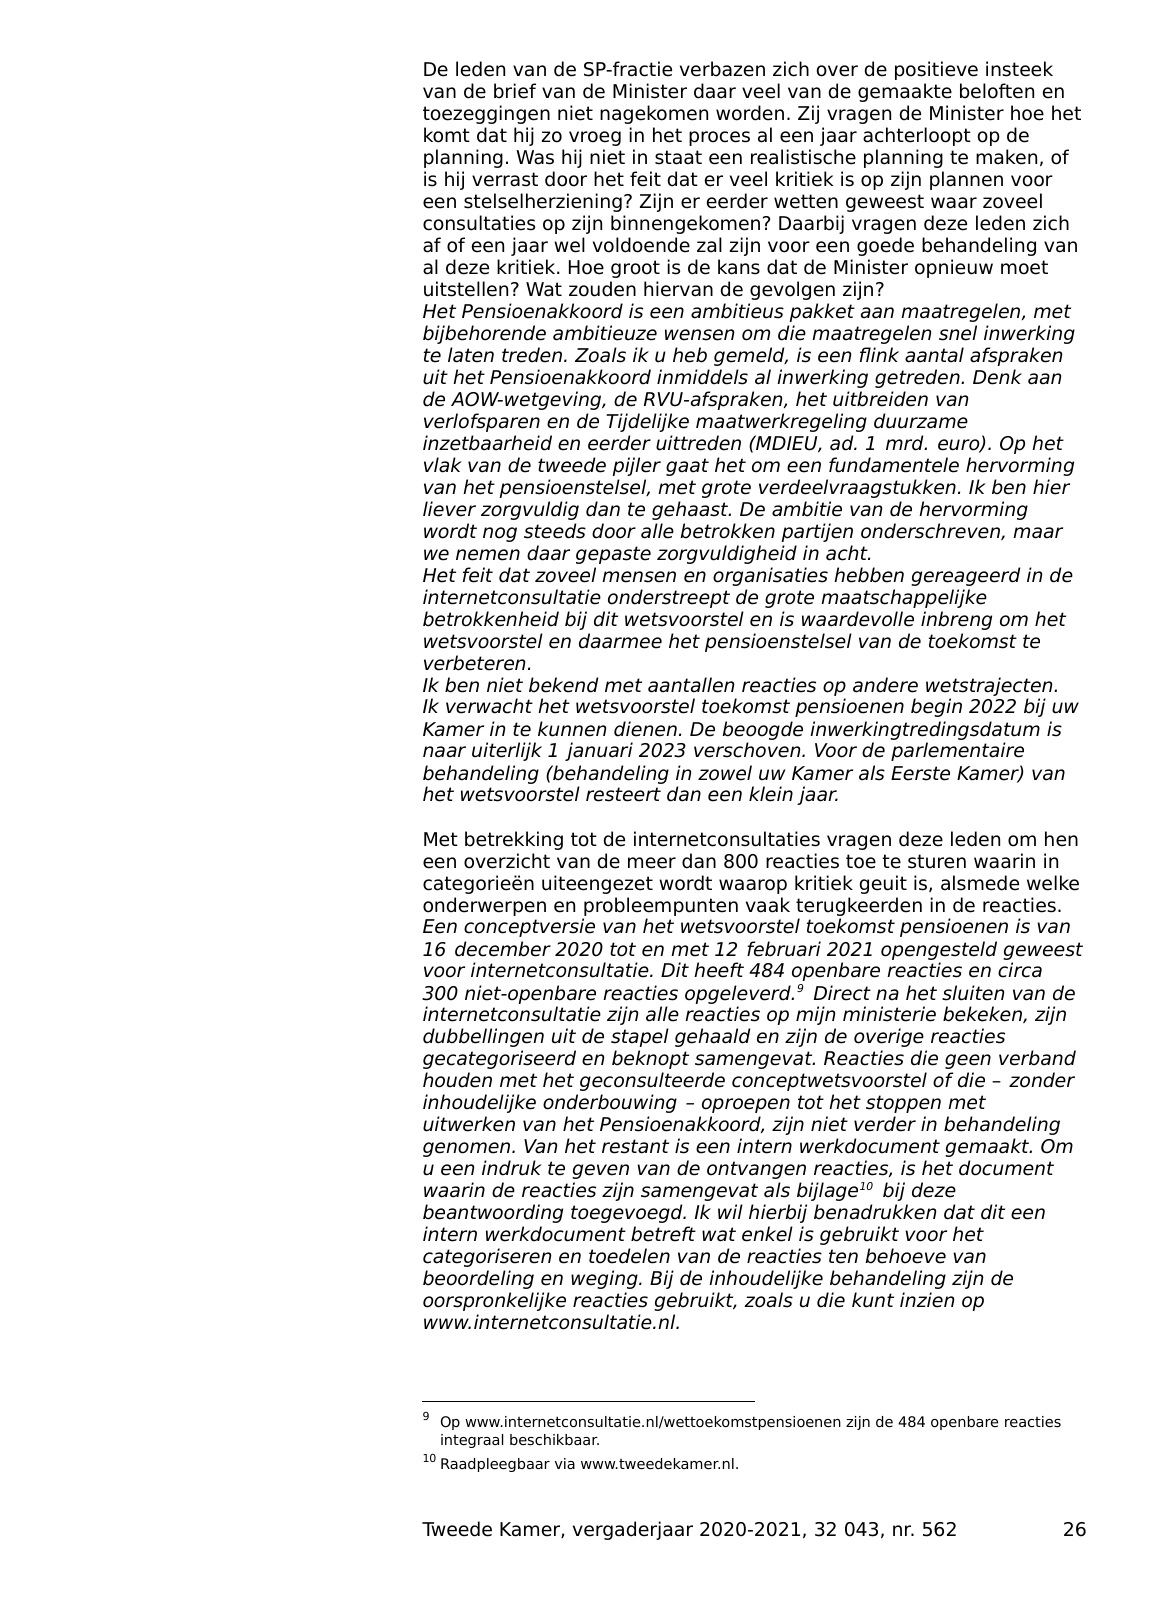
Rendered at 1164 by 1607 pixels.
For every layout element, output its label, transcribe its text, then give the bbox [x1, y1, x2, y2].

text Een conceptversie van het wetsvoorstel toekomst pensioenen is van 16 december 2020 tot en met 12 februari 2021 opengesteld geweest voor internetconsultatie. Dit heeft 484 openbare reacties en circa 300 niet-openbare reacties opgeleverd. Direct na het sluiten van de internetconsultatie zijn alle reacties op mijn ministerie bekeken, zijn dubbellingen uit de stapel gehaald en zijn de overige reacties gecategoriseerd en beknopt samengevat. Reacties die geen verband houden met het geconsulteerde conceptwetsvoorstel of die – zonder inhoudelijke onderbouwing – oproepen tot het stoppen met uitwerken van het Pensioenakkoord, zijn niet verder in behandeling genomen. Van het restant is een intern werkdocument gemaakt. Om u een indruk te geven van de ontvangen reacties, is het document waarin de reacties zijn samengevat als bijlage bij deze beantwoording toegevoegd. Ik wil hierbij benadrukken dat dit een intern werkdocument betreft wat enkel is gebruikt voor het categoriseren en toedelen van de reacties ten behoeve van beoordeling en weging. Bij de inhoudelijke behandeling zijn de oorspronkelijke reacties gebruikt, zoals u die kunt inzien op www.internetconsultatie.nl. [422, 916, 1087, 1334]
text Ik verwacht het wetsvoorstel toekomst pensioenen begin 2022 bij uw Kamer in te kunnen dienen. De beoogde inwerkingtredingsdatum is naar uiterlijk 1 januari 2023 verschoven. Voor de parlementaire behandeling (behandeling in zowel uw Kamer als Eerste Kamer) van het wetsvoorstel resteert dan een klein jaar. [422, 696, 1087, 806]
text Het feit dat zoveel mensen en organisaties hebben gereageerd in de internetconsultatie onderstreept de grote maatschappelijke betrokkenheid bij dit wetsvoorstel en is waardevolle inbreng om het wetsvoorstel en daarmee het pensioenstelsel van de toekomst te verbeteren. [422, 564, 1087, 674]
text Op www.internetconsultatie.nl/wettoekomstpensioenen zijn de 484 openbare reacties integraal beschikbaar. [422, 1410, 1087, 1449]
text Raadpleegbaar via www.tweedekamer.nl. [422, 1452, 1087, 1474]
text Ik ben niet bekend met aantallen reacties op andere wetstrajecten. [422, 674, 1087, 696]
text Het Pensioenakkoord is een ambitieus pakket aan maatregelen, met bijbehorende ambitieuze wensen om die maatregelen snel inwerking te laten treden. Zoals ik u heb gemeld, is een flink aantal afspraken uit het Pensioenakkoord inmiddels al inwerking getreden. Denk aan de AOW-wetgeving, de RVU-afspraken, het uitbreiden van verlofsparen en de Tijdelijke maatwerkregeling duurzame inzetbaarheid en eerder uittreden (MDIEU, ad. 1 mrd. euro). Op het vlak van de tweede pijler gaat het om een fundamentele hervorming van het pensioenstelsel, met grote verdeelvraagstukken. Ik ben hier liever zorgvuldig dan te gehaast. De ambitie van de hervorming wordt nog steeds door alle betrokken partijen onderschreven, maar we nemen daar gepaste zorgvuldigheid in acht. [422, 301, 1087, 564]
text De leden van de SP-fractie verbazen zich over de positieve insteek van de brief van de Minister daar veel van de gemaakte beloften en toezeggingen niet nagekomen worden. Zij vragen de Minister hoe het komt dat hij zo vroeg in het proces al een jaar achterloopt op de planning. Was hij niet in staat een realistische planning te maken, of is hij verrast door het feit dat er veel kritiek is op zijn plannen voor een stelselherziening? Zijn er eerder wetten geweest waar zoveel consultaties op zijn binnengekomen? Daarbij vragen deze leden zich af of een jaar wel voldoende zal zijn voor een goede behandeling van al deze kritiek. Hoe groot is de kans dat de Minister opnieuw moet uitstellen? Wat zouden hiervan de gevolgen zijn? [422, 59, 1087, 301]
text Met betrekking tot de internetconsultaties vragen deze leden om hen een overzicht van de meer dan 800 reacties toe te sturen waarin in categorieën uiteengezet wordt waarop kritiek geuit is, alsmede welke onderwerpen en probleempunten vaak terugkeerden in de reacties. [422, 828, 1087, 916]
